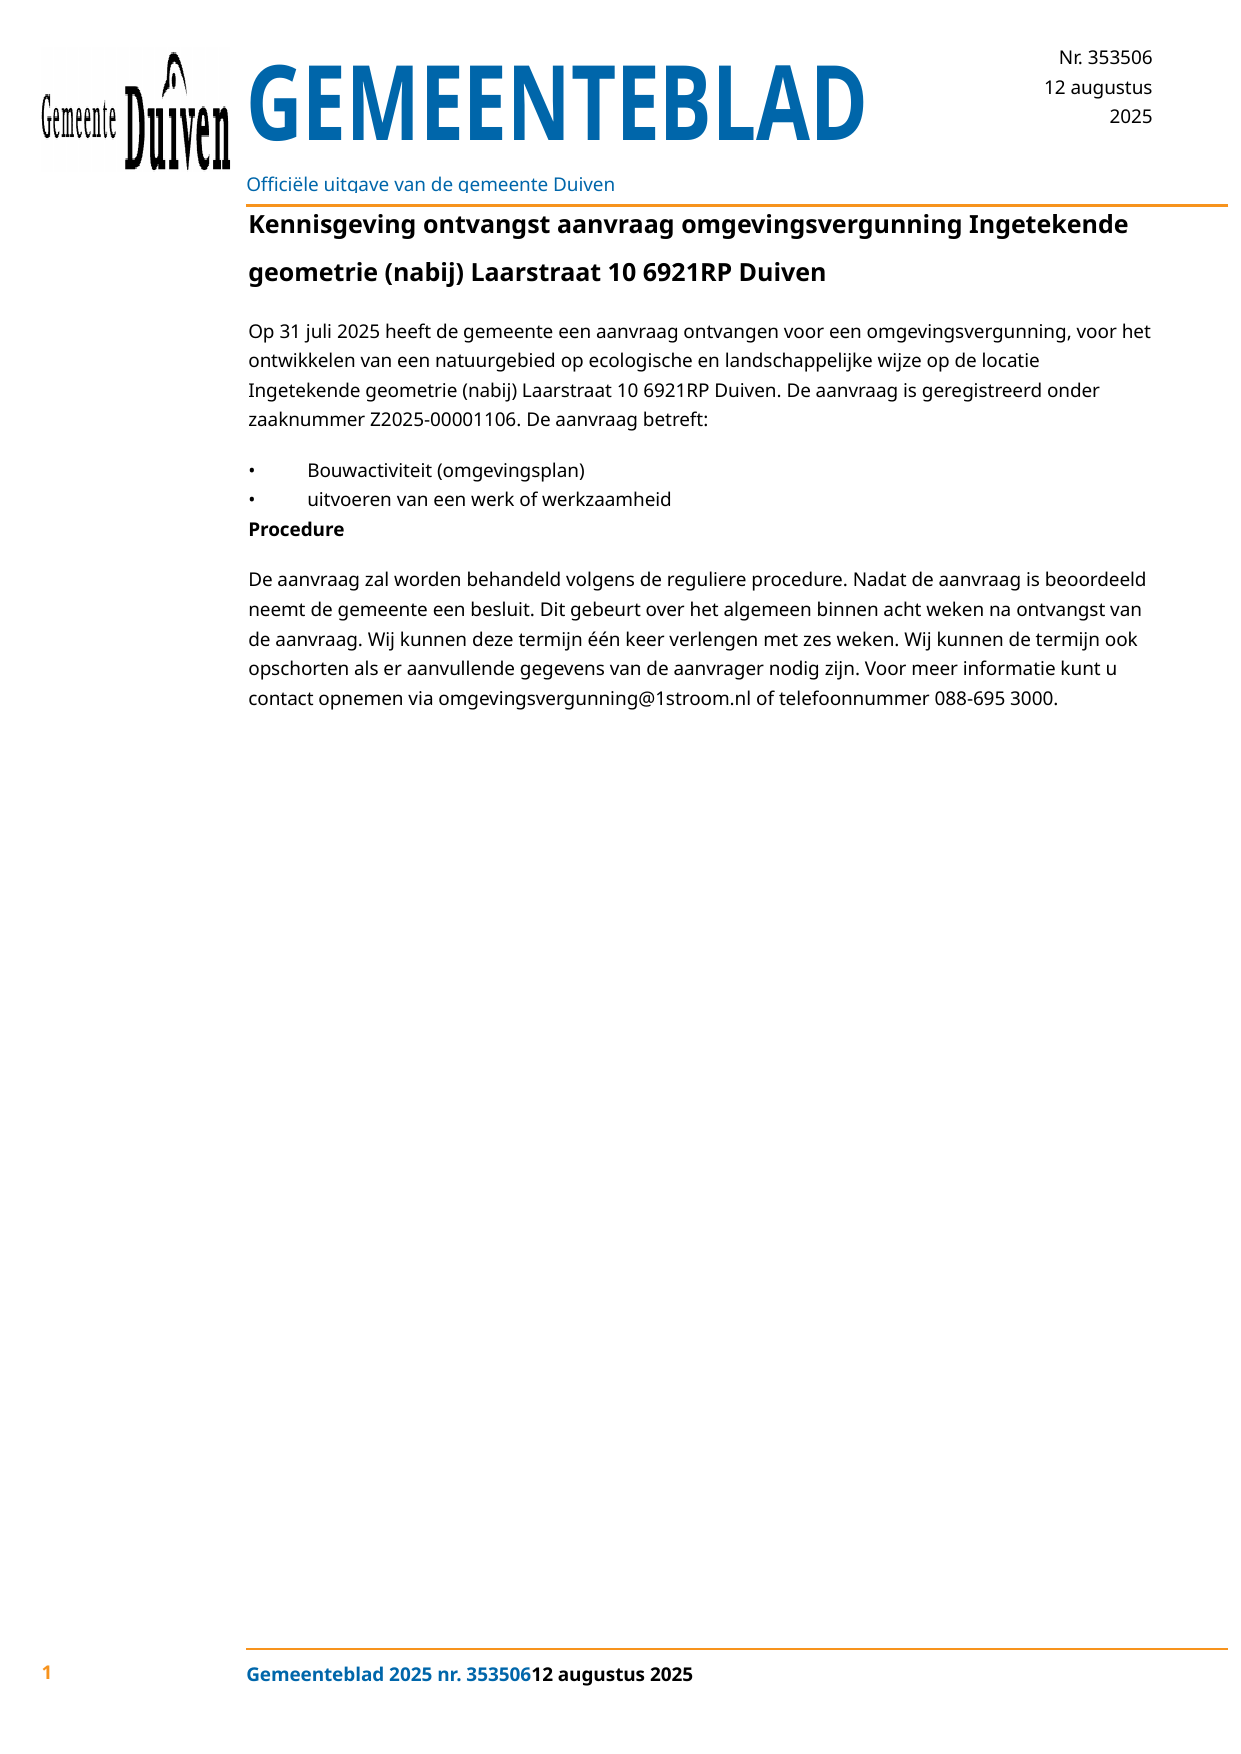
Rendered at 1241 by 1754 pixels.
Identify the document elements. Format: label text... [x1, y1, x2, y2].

text Kennisgeving ontvangst aanvraag omgevingsvergunning Ingetekende geometrie (nabij) Laarstraat 10 6921RP Duiven [248, 207, 1152, 288]
text Procedure [248, 516, 1152, 542]
list Bouwactiviteit (omgevingsplan) [248, 457, 1152, 483]
list uitvoeren van een werk of werkzaamheid [248, 487, 1152, 512]
text Op 31 juli 2025 heeft de gemeente een aanvraag ontvangen voor een omgevingsvergunning, voor het ontwikkelen van een natuurgebied op ecologische en landschappelijke wijze op de locatie Ingetekende geometrie (nabij) Laarstraat 10 6921RP Duiven. De aanvraag is geregistreerd onder zaaknummer Z2025-00001106. De aanvraag betreft: [248, 318, 1152, 432]
text De aanvraag zal worden behandeld volgens de reguliere procedure. Nadat de aanvraag is beoordeeld neemt de gemeente een besluit. Dit gebeurt over het algemeen binnen acht weken na ontvangst van de aanvraag. Wij kunnen deze termijn één keer verlengen met zes weken. Wij kunnen de termijn ook opschorten als er aanvullende gegevens van de aanvrager nodig zijn. Voor meer informatie kunt u contact opnemen via omgevingsvergunning@1stroom.nl of telefoonnummer 088-695 3000. [248, 567, 1152, 711]
picture [41, 47, 231, 172]
